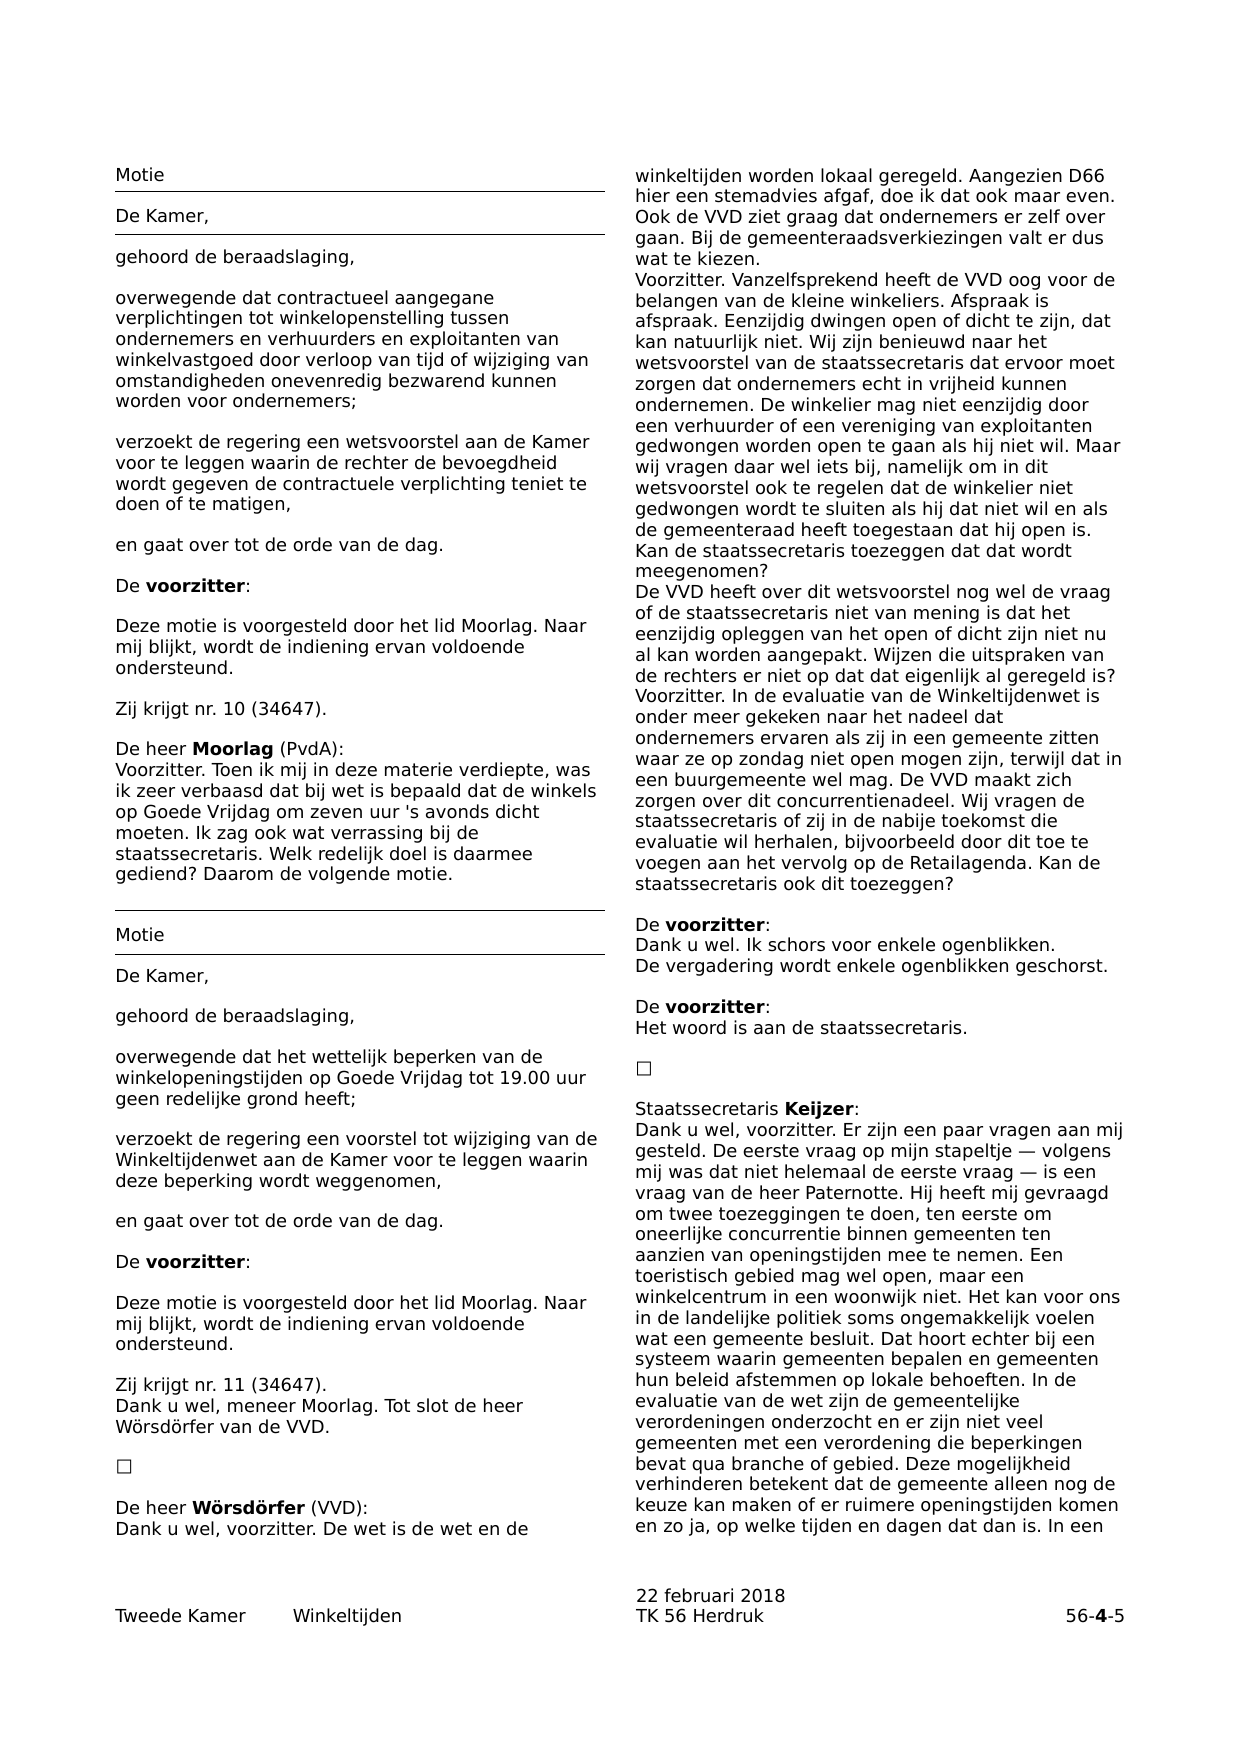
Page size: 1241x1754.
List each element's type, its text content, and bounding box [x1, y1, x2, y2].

text gehoord de beraadslaging, [115, 1006, 605, 1027]
text Dank u wel. Ik schors voor enkele ogenblikken. [635, 935, 1125, 956]
text Voorzitter. Vanzelfsprekend heeft de VVD oog voor de belangen van de kleine winkeliers. Afspraak is afspraak. Eenzijdig dwingen open of dicht te zijn, dat kan natuurlijk niet. Wij zijn benieuwd naar het wetsvoorstel van de staatssecretaris dat ervoor moet zorgen dat ondernemers echt in vrijheid kunnen ondernemen. De winkelier mag niet eenzijdig door een verhuurder of een vereniging van exploitanten gedwongen worden open te gaan als hij niet wil. Maar wij vragen daar wel iets bij, namelijk om in dit wetsvoorstel ook te regelen dat de winkelier niet gedwongen wordt te sluiten als hij dat niet wil en als de gemeenteraad heeft toegestaan dat hij open is. Kan de staatssecretaris toezeggen dat dat wordt meegenomen? [635, 269, 1125, 582]
text Het woord is aan de staatssecretaris. [635, 1018, 1125, 1038]
text Motie [115, 925, 605, 946]
text winkeltijden worden lokaal geregeld. Aangezien D66 hier een stemadvies afgaf, doe ik dat ook maar even. Ook de VVD ziet graag dat ondernemers er zelf over gaan. Bij de gemeenteraadsverkiezingen valt er dus wat te kiezen. [635, 165, 1125, 269]
text verzoekt de regering een wetsvoorstel aan de Kamer voor te leggen waarin de rechter de bevoegdheid wordt gegeven de contractuele verplichting teniet te doen of te matigen, [115, 432, 605, 515]
text Zij krijgt nr. 10 (34647). [115, 698, 605, 719]
text overwegende dat het wettelijk beperken van de winkelopeningstijden op Goede Vrijdag tot 19.00 uur geen redelijke grond heeft; [115, 1047, 605, 1109]
text verzoekt de regering een voorstel tot wijziging van de Winkeltijdenwet aan de Kamer voor te leggen waarin deze beperking wordt weggenomen, [115, 1129, 605, 1191]
text Dank u wel, meneer Moorlag. Tot slot de heer Wörsdörfer van de VVD. [115, 1396, 605, 1437]
text Voorzitter. Toen ik mij in deze materie verdiepte, was ik zeer verbaasd dat bij wet is bepaald dat de winkels op Goede Vrijdag om zeven uur 's avonds dicht moeten. Ik zag ook wat verrassing bij de staatssecretaris. Welk redelijk doel is daarmee gediend? Daarom de volgende motie. [115, 760, 605, 885]
text Zij krijgt nr. 11 (34647). [115, 1375, 605, 1396]
text De heer Moorlag (PvdA): [115, 739, 605, 760]
text Motie [115, 165, 605, 186]
text De heer Wörsdörfer (VVD): [115, 1498, 605, 1519]
text ⬜ [115, 1457, 605, 1478]
text De voorzitter: [115, 1252, 605, 1273]
text ⬜ [635, 1058, 1125, 1079]
text Voorzitter. In de evaluatie van de Winkeltijdenwet is onder meer gekeken naar het nadeel dat ondernemers ervaren als zij in een gemeente zitten waar ze op zondag niet open mogen zijn, terwijl dat in een buurgemeente wel mag. De VVD maakt zich zorgen over dit concurrentienadeel. Wij vragen de staatssecretaris of zij in de nabije toekomst die evaluatie wil herhalen, bijvoorbeeld door dit toe te voegen aan het vervolg op de Retailagenda. Kan de staatssecretaris ook dit toezeggen? [635, 686, 1125, 894]
text Staatssecretaris Keijzer: [635, 1099, 1125, 1120]
text De Kamer, [115, 966, 605, 986]
text De VVD heeft over dit wetsvoorstel nog wel de vraag of de staatssecretaris niet van mening is dat het eenzijdig opleggen van het open of dicht zijn niet nu al kan worden aangepakt. Wijzen die uitspraken van de rechters er niet op dat dat eigenlijk al geregeld is? [635, 582, 1125, 686]
text Dank u wel, voorzitter. Er zijn een paar vragen aan mij gesteld. De eerste vraag op mijn stapeltje — volgens mij was dat niet helemaal de eerste vraag — is een vraag van de heer Paternotte. Hij heeft mij gevraagd om twee toezeggingen te doen, ten eerste om oneerlijke concurrentie binnen gemeenten ten aanzien van openingstijden mee te nemen. Een toeristisch gebied mag wel open, maar een winkelcentrum in een woonwijk niet. Het kan voor ons in de landelijke politiek soms ongemakkelijk voelen wat een gemeente besluit. Dat hoort echter bij een systeem waarin gemeenten bepalen en gemeenten hun beleid afstemmen op lokale behoeften. In de evaluatie van de wet zijn de gemeentelijke verordeningen onderzocht en er zijn niet veel gemeenten met een verordening die beperkingen bevat qua branche of gebied. Deze mogelijkheid verhinderen betekent dat de gemeente alleen nog de keuze kan maken of er ruimere openingstijden komen en zo ja, op welke tijden en dagen dat dan is. In een [635, 1120, 1125, 1537]
text Dank u wel, voorzitter. De wet is de wet en de [115, 1519, 605, 1540]
text De voorzitter: [635, 914, 1125, 935]
text Deze motie is voorgesteld door het lid Moorlag. Naar mij blijkt, wordt de indiening ervan voldoende ondersteund. [115, 1293, 605, 1355]
text en gaat over tot de orde van de dag. [115, 1211, 605, 1232]
text De Kamer, [115, 206, 605, 227]
text gehoord de beraadslaging, [115, 247, 605, 267]
text en gaat over tot de orde van de dag. [115, 535, 605, 556]
text De voorzitter: [115, 576, 605, 596]
text Deze motie is voorgesteld door het lid Moorlag. Naar mij blijkt, wordt de indiening ervan voldoende ondersteund. [115, 616, 605, 678]
text De voorzitter: [635, 997, 1125, 1018]
text overwegende dat contractueel aangegane verplichtingen tot winkelopenstelling tussen ondernemers en verhuurders en exploitanten van winkelvastgoed door verloop van tijd of wijziging van omstandigheden onevenredig bezwarend kunnen worden voor ondernemers; [115, 287, 605, 412]
text De vergadering wordt enkele ogenblikken geschorst. [635, 956, 1125, 977]
